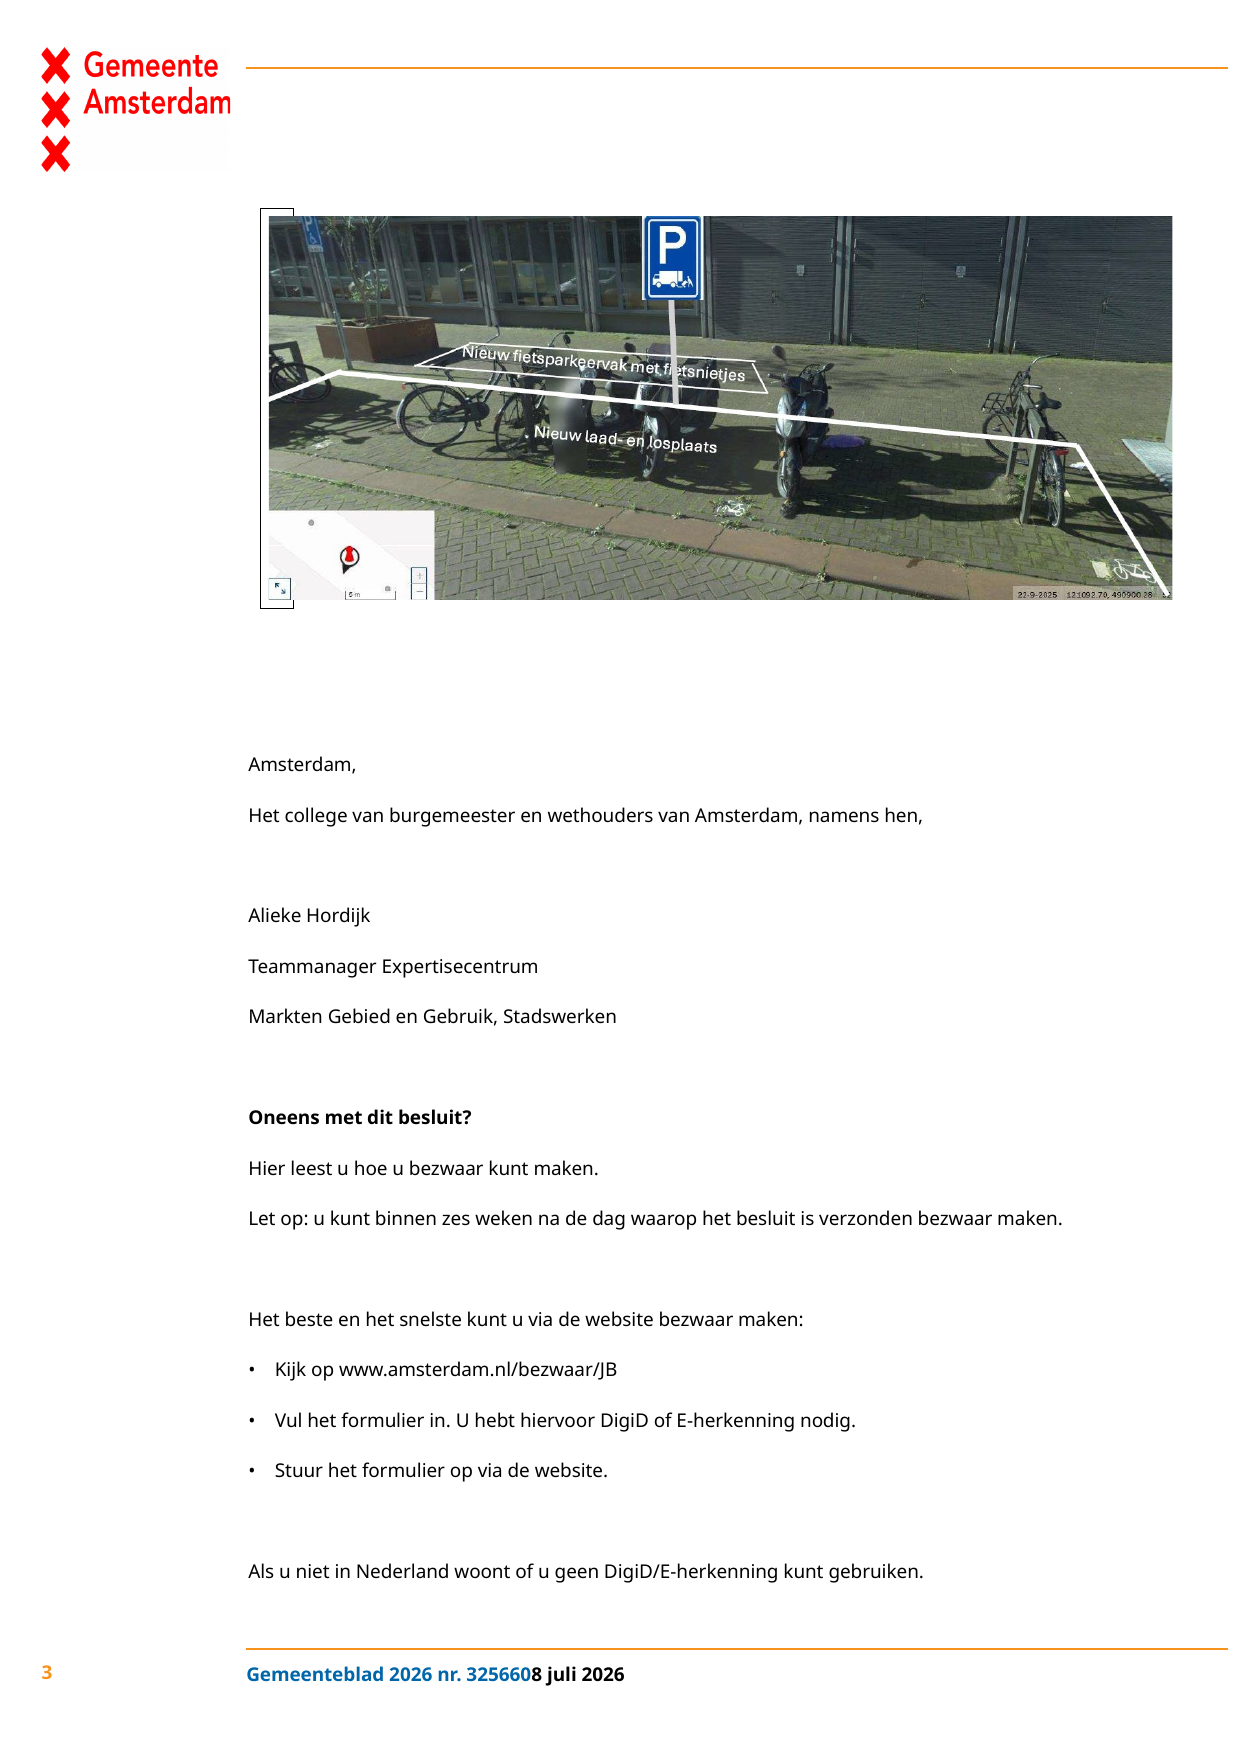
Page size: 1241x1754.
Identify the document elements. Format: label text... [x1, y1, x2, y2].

text Het college van burgemeester en wethouders van Amsterdam, namens hen, [248, 802, 1152, 828]
picture [41, 47, 231, 172]
text Het beste en het snelste kunt u via de website bezwaar maken: [248, 1306, 1152, 1332]
text • Vul het formulier in. U hebt hiervoor DigiD of E-herkenning nodig. [248, 1407, 1152, 1433]
text Alieke Hordijk [248, 903, 1152, 928]
text Amsterdam, [248, 751, 1152, 777]
text Hier leest u hoe u bezwaar kunt maken. [248, 1155, 1152, 1181]
text Markten Gebied en Gebruik, Stadswerken [248, 1003, 1152, 1029]
text • Kijk op www.amsterdam.nl/bezwaar/JB [248, 1356, 1152, 1382]
text Oneens met dit besluit? [248, 1104, 1152, 1130]
text Let op: u kunt binnen zes weken na de dag waarop het besluit is verzonden bezwaar maken. [248, 1205, 1152, 1231]
text Teammanager Expertisecentrum [248, 953, 1152, 979]
text Als u niet in Nederland woont of u geen DigiD/E-herkenning kunt gebruiken. [248, 1558, 1152, 1584]
text • Stuur het formulier op via de website. [248, 1457, 1152, 1483]
picture [268, 216, 1173, 600]
